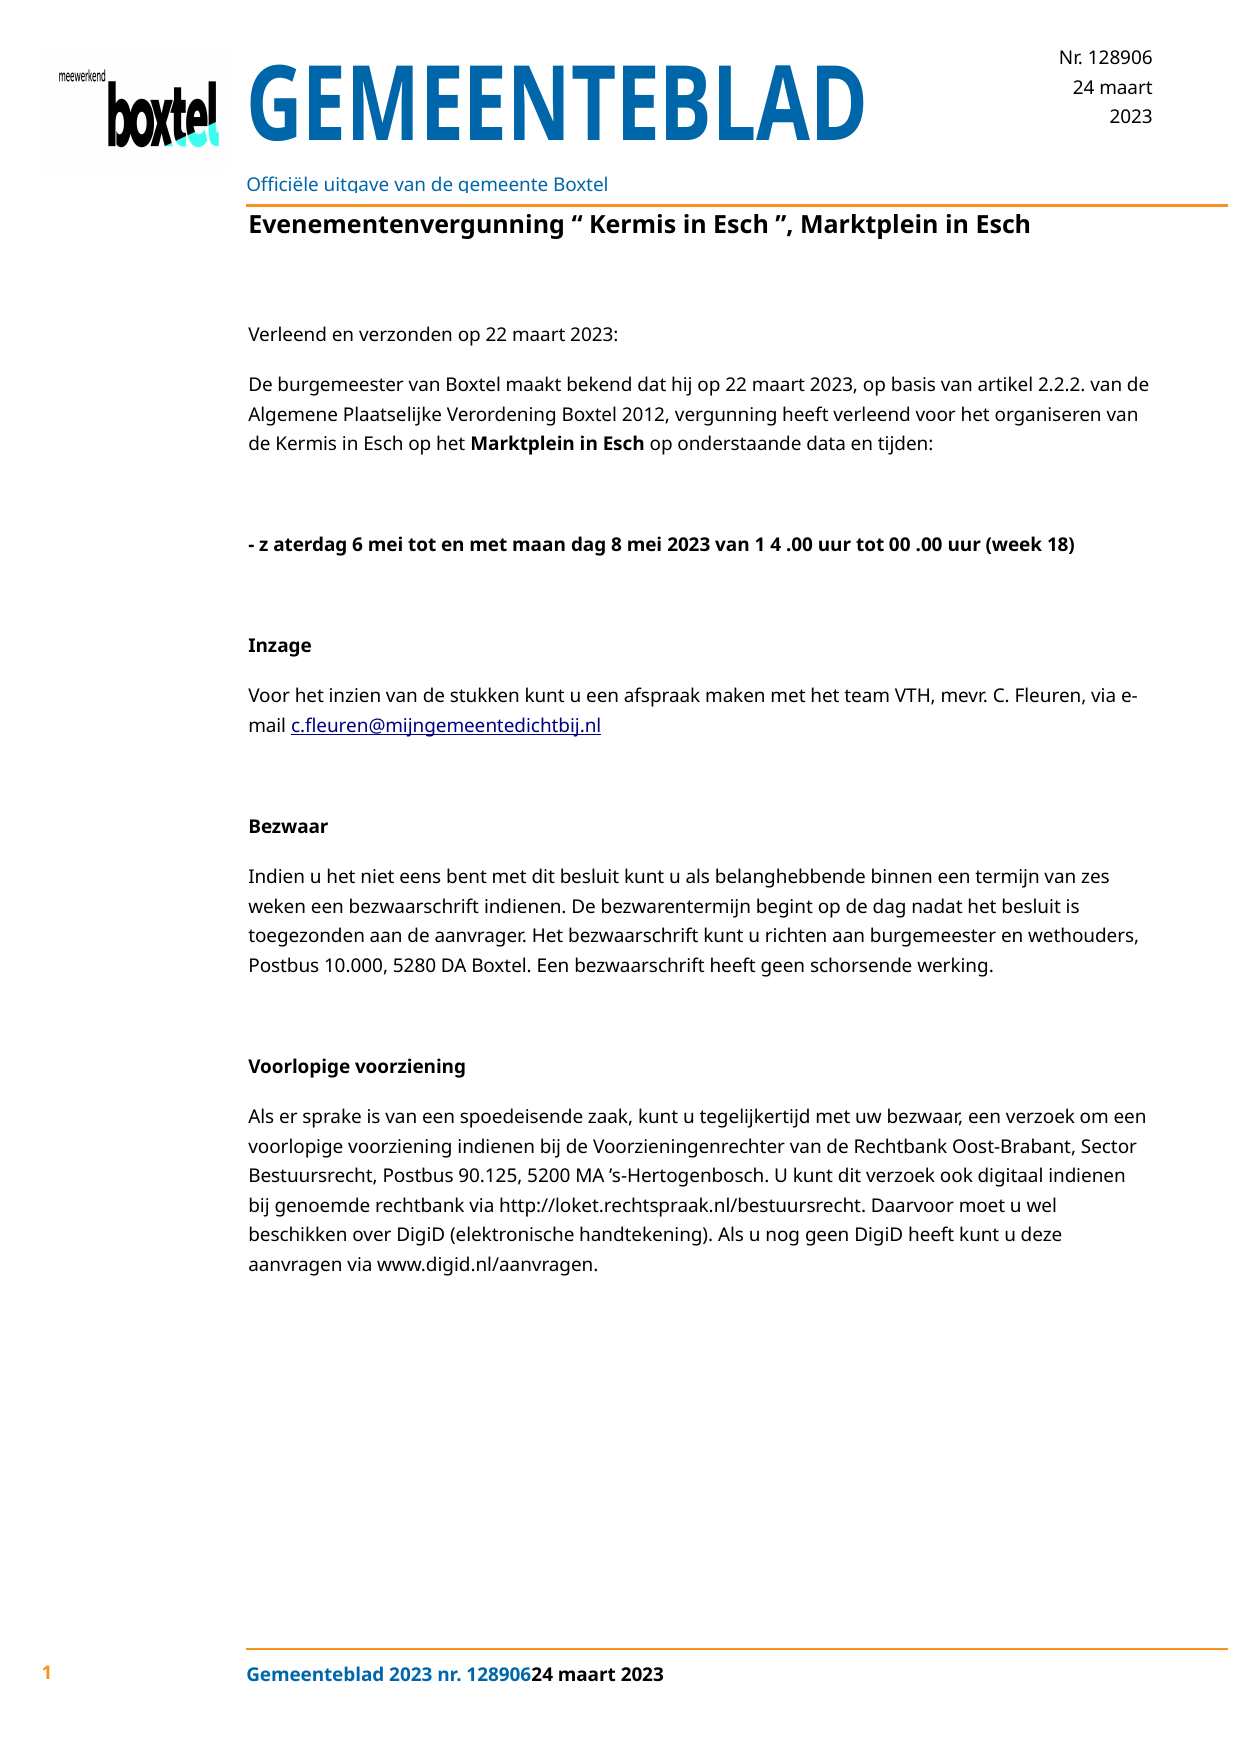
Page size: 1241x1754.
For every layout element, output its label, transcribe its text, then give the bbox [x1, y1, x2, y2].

text Voor het inzien van de stukken kunt u een afspraak maken met het team VTH, mevr. C. Fleuren, via e-mail c.fleuren@mijngemeentedichtbij.nl [248, 682, 1152, 738]
text - z aterdag 6 mei tot en met maan dag 8 mei 2023 van 1 4 .00 uur tot 00 .00 uur (week 18) [248, 531, 1152, 557]
text Verleend en verzonden op 22 maart 2023: [248, 321, 1152, 346]
text Bezwaar [248, 813, 1152, 838]
picture [41, 47, 231, 172]
text Indien u het niet eens bent met dit besluit kunt u als belanghebbende binnen een termijn van zes weken een bezwaarschrift indienen. De bezwarentermijn begint op de dag nadat het besluit is toegezonden aan de aanvrager. Het bezwaarschrift kunt u richten aan burgemeester en wethouders, Postbus 10.000, 5280 DA Boxtel. Een bezwaarschrift heeft geen schorsende werking. [248, 863, 1152, 978]
text Voorlopige voorziening [248, 1053, 1152, 1078]
text Inzage [248, 632, 1152, 658]
text De burgemeester van Boxtel maakt bekend dat hij op 22 maart 2023, op basis van artikel 2.2.2. van de Algemene Plaatselijke Verordening Boxtel 2012, vergunning heeft verleend voor het organiseren van de Kermis in Esch op het Marktplein in Esch op onderstaande data en tijden: [248, 371, 1152, 456]
text Als er sprake is van een spoedeisende zaak, kunt u tegelijkertijd met uw bezwaar, een verzoek om een voorlopige voorziening indienen bij de Voorzieningenrechter van de Rechtbank Oost-Brabant, Sector Bestuursrecht, Postbus 90.125, 5200 MA ’s-Hertogenbosch. U kunt dit verzoek ook digitaal indienen bij genoemde rechtbank via http://loket.rechtspraak.nl/bestuursrecht. Daarvoor moet u wel beschikken over DigiD (elektronische handtekening). Als u nog geen DigiD heeft kunt u deze aanvragen via www.digid.nl/aanvragen. [248, 1103, 1152, 1277]
text Evenementenvergunning “ Kermis in Esch ”, Marktplein in Esch [248, 207, 1152, 241]
